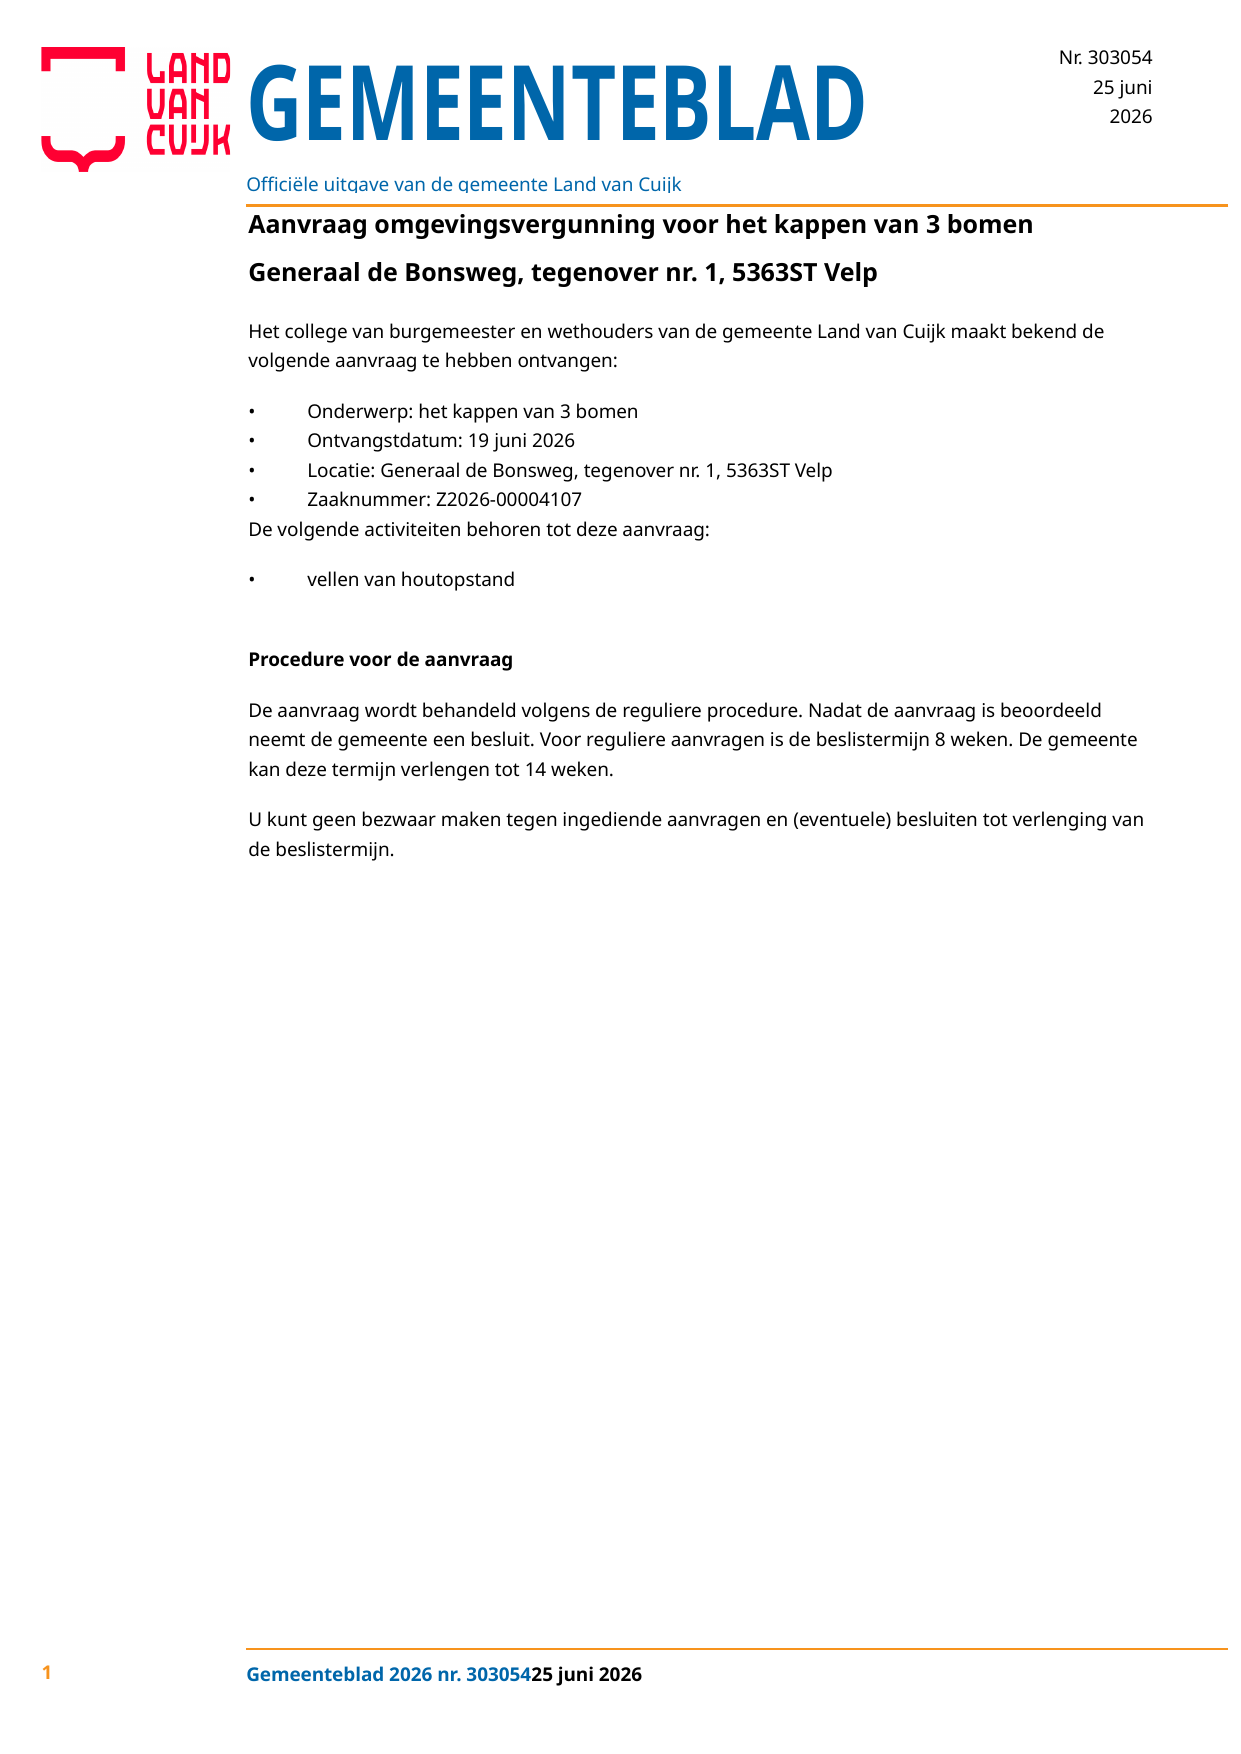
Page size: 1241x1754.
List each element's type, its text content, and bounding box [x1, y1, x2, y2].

list Zaaknummer: Z2026-00004107 [248, 487, 1152, 512]
list Onderwerp: het kappen van 3 bomen [248, 398, 1152, 424]
list Ontvangstdatum: 19 juni 2026 [248, 427, 1152, 453]
picture [41, 47, 231, 172]
text Procedure voor de aanvraag [248, 647, 1152, 672]
text De aanvraag wordt behandeld volgens de reguliere procedure. Nadat de aanvraag is beoordeeld neemt de gemeente een besluit. Voor reguliere aanvragen is de beslistermijn 8 weken. De gemeente kan deze termijn verlengen tot 14 weken. [248, 697, 1152, 782]
text De volgende activiteiten behoren tot deze aanvraag: [248, 516, 1152, 542]
text U kunt geen bezwaar maken tegen ingediende aanvragen en (eventuele) besluiten tot verlenging van de beslistermijn. [248, 807, 1152, 862]
text Aanvraag omgevingsvergunning voor het kappen van 3 bomen Generaal de Bonsweg, tegenover nr. 1, 5363ST Velp [248, 207, 1152, 288]
text Het college van burgemeester en wethouders van de gemeente Land van Cuijk maakt bekend de volgende aanvraag te hebben ontvangen: [248, 318, 1152, 373]
list Locatie: Generaal de Bonsweg, tegenover nr. 1, 5363ST Velp [248, 457, 1152, 483]
list vellen van houtopstand [248, 567, 1152, 592]
